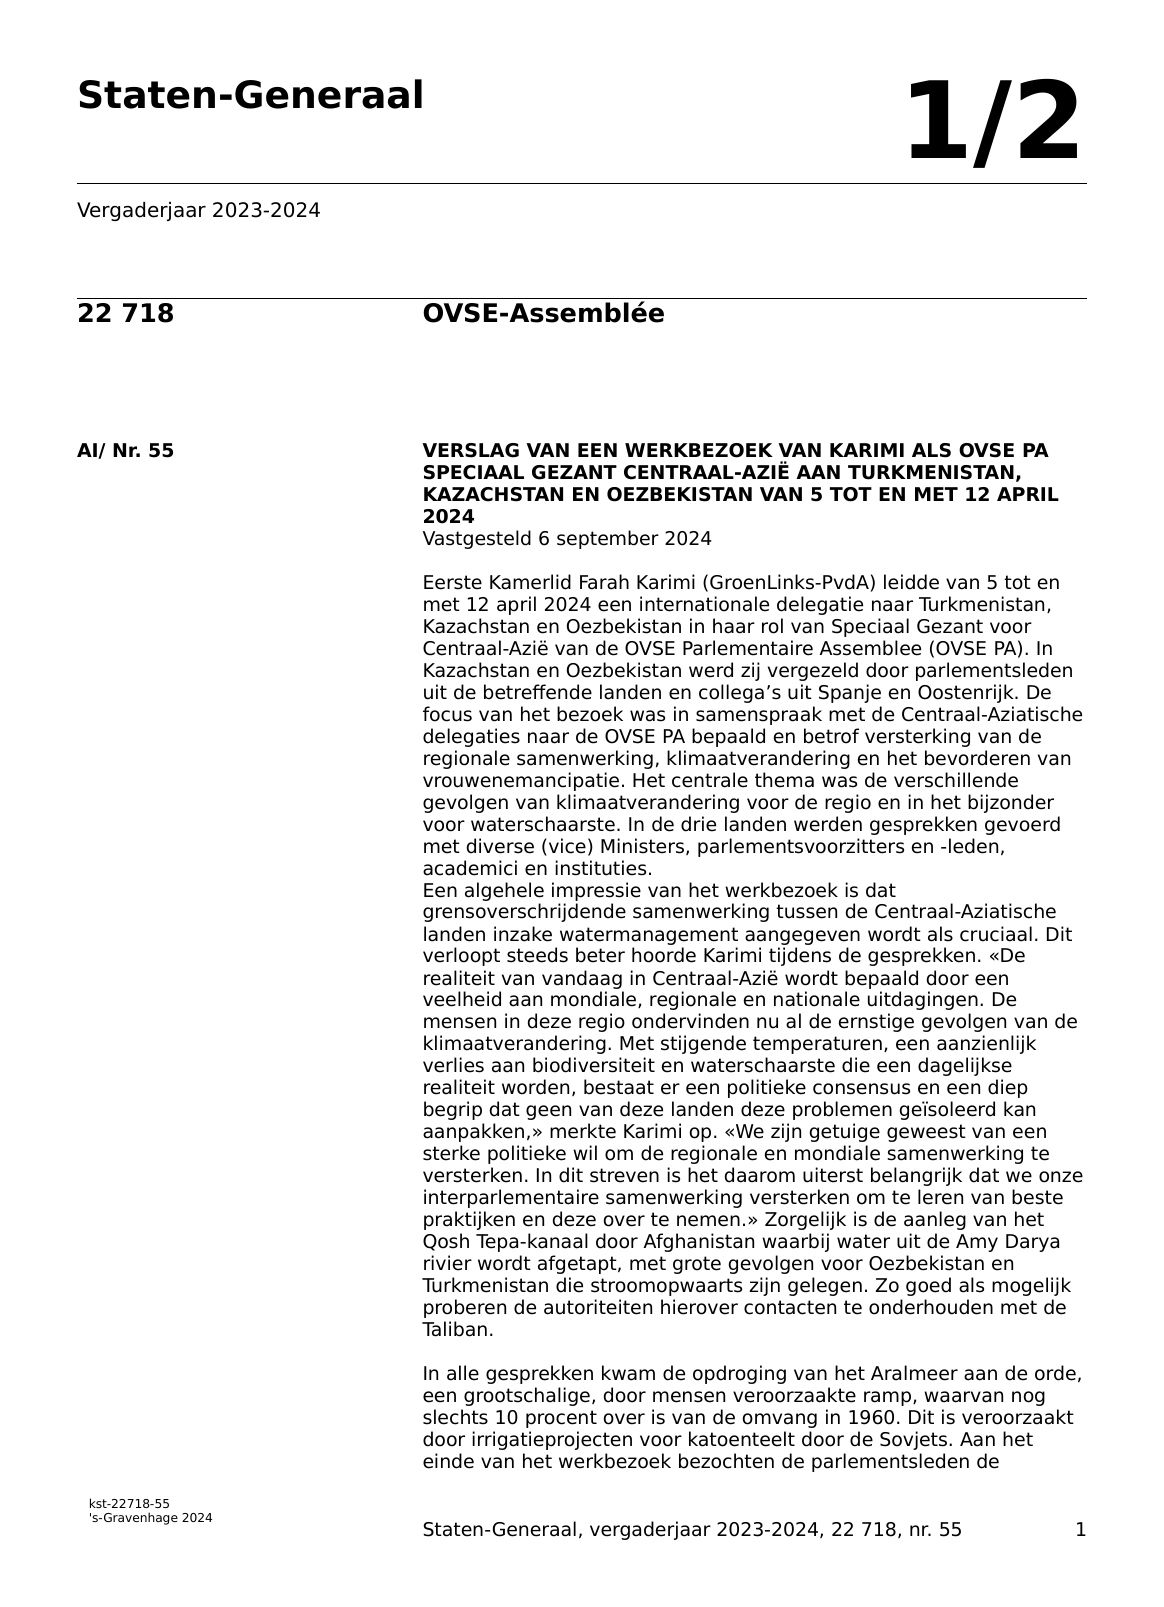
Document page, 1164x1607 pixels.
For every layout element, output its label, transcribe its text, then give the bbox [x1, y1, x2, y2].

text kst-22718-55 [88, 1497, 323, 1511]
text Eerste Kamerlid Farah Karimi (GroenLinks-PvdA) leidde van 5 tot en met 12 april 2024 een internationale delegatie naar Turkmenistan, Kazachstan en Oezbekistan in haar rol van Speciaal Gezant voor Centraal-Azië van de OVSE Parlementaire Assemblee (OVSE PA). In Kazachstan en Oezbekistan werd zij vergezeld door parlementsleden uit de betreffende landen en collega’s uit Spanje en Oostenrijk. De focus van het bezoek was in samenspraak met de Centraal-Aziatische delegaties naar de OVSE PA bepaald en betrof versterking van de regionale samenwerking, klimaatverandering en het bevorderen van vrouwenemancipatie. Het centrale thema was de verschillende gevolgen van klimaatverandering voor de regio en in het bijzonder voor waterschaarste. In de drie landen werden gesprekken gevoerd met diverse (vice) Ministers, parlementsvoorzitters en -leden, academici en instituties. [422, 572, 1087, 879]
table_header 1/2 [886, 59, 1087, 183]
subtitle 22 718 OVSE-Assemblée [77, 299, 1087, 329]
table_header Staten-Generaal [77, 59, 886, 183]
table_cell Vergaderjaar 2023-2024 [77, 184, 1087, 298]
text In alle gesprekken kwam de opdroging van het Aralmeer aan de orde, een grootschalige, door mensen veroorzaakte ramp, waarvan nog slechts 10 procent over is van de omvang in 1960. Dit is veroorzaakt door irrigatieprojecten voor katoenteelt door de Sovjets. Aan het einde van het werkbezoek bezochten de parlementsleden de [422, 1363, 1087, 1473]
text Vastgesteld 6 september 2024 [422, 528, 1087, 549]
text Een algehele impressie van het werkbezoek is dat grensoverschrijdende samenwerking tussen de Centraal-Aziatische landen inzake watermanagement aangegeven wordt als cruciaal. Dit verloopt steeds beter hoorde Karimi tijdens de gesprekken. «De realiteit van vandaag in Centraal-Azië wordt bepaald door een veelheid aan mondiale, regionale en nationale uitdagingen. De mensen in deze regio ondervinden nu al de ernstige gevolgen van de klimaatverandering. Met stijgende temperaturen, een aanzienlijk verlies aan biodiversiteit en waterschaarste die een dagelijkse realiteit worden, bestaat er een politieke consensus en een diep begrip dat geen van deze landen deze problemen geïsoleerd kan aanpakken,» merkte Karimi op. «We zijn getuige geweest van een sterke politieke wil om de regionale en mondiale samenwerking te versterken. In dit streven is het daarom uiterst belangrijk dat we onze interparlementaire samenwerking versterken om te leren van beste praktijken en deze over te nemen.» Zorgelijk is de aanleg van het Qosh Tepa-kanaal door Afghanistan waarbij water uit de Amy Darya rivier wordt afgetapt, met grote gevolgen voor Oezbekistan en Turkmenistan die stroomopwaarts zijn gelegen. Zo goed als mogelijk proberen de autoriteiten hierover contacten te onderhouden met de Taliban. [422, 879, 1087, 1341]
text 's-Gravenhage 2024 [88, 1511, 323, 1525]
subtitle AI/ Nr. 55 VERSLAG VAN EEN WERKBEZOEK VAN KARIMI ALS OVSE PA SPECIAAL GEZANT CENTRAAL-AZIË AAN TURKMENISTAN, KAZACHSTAN EN OEZBEKISTAN VAN 5 TOT EN MET 12 APRIL 2024 [77, 440, 1087, 528]
